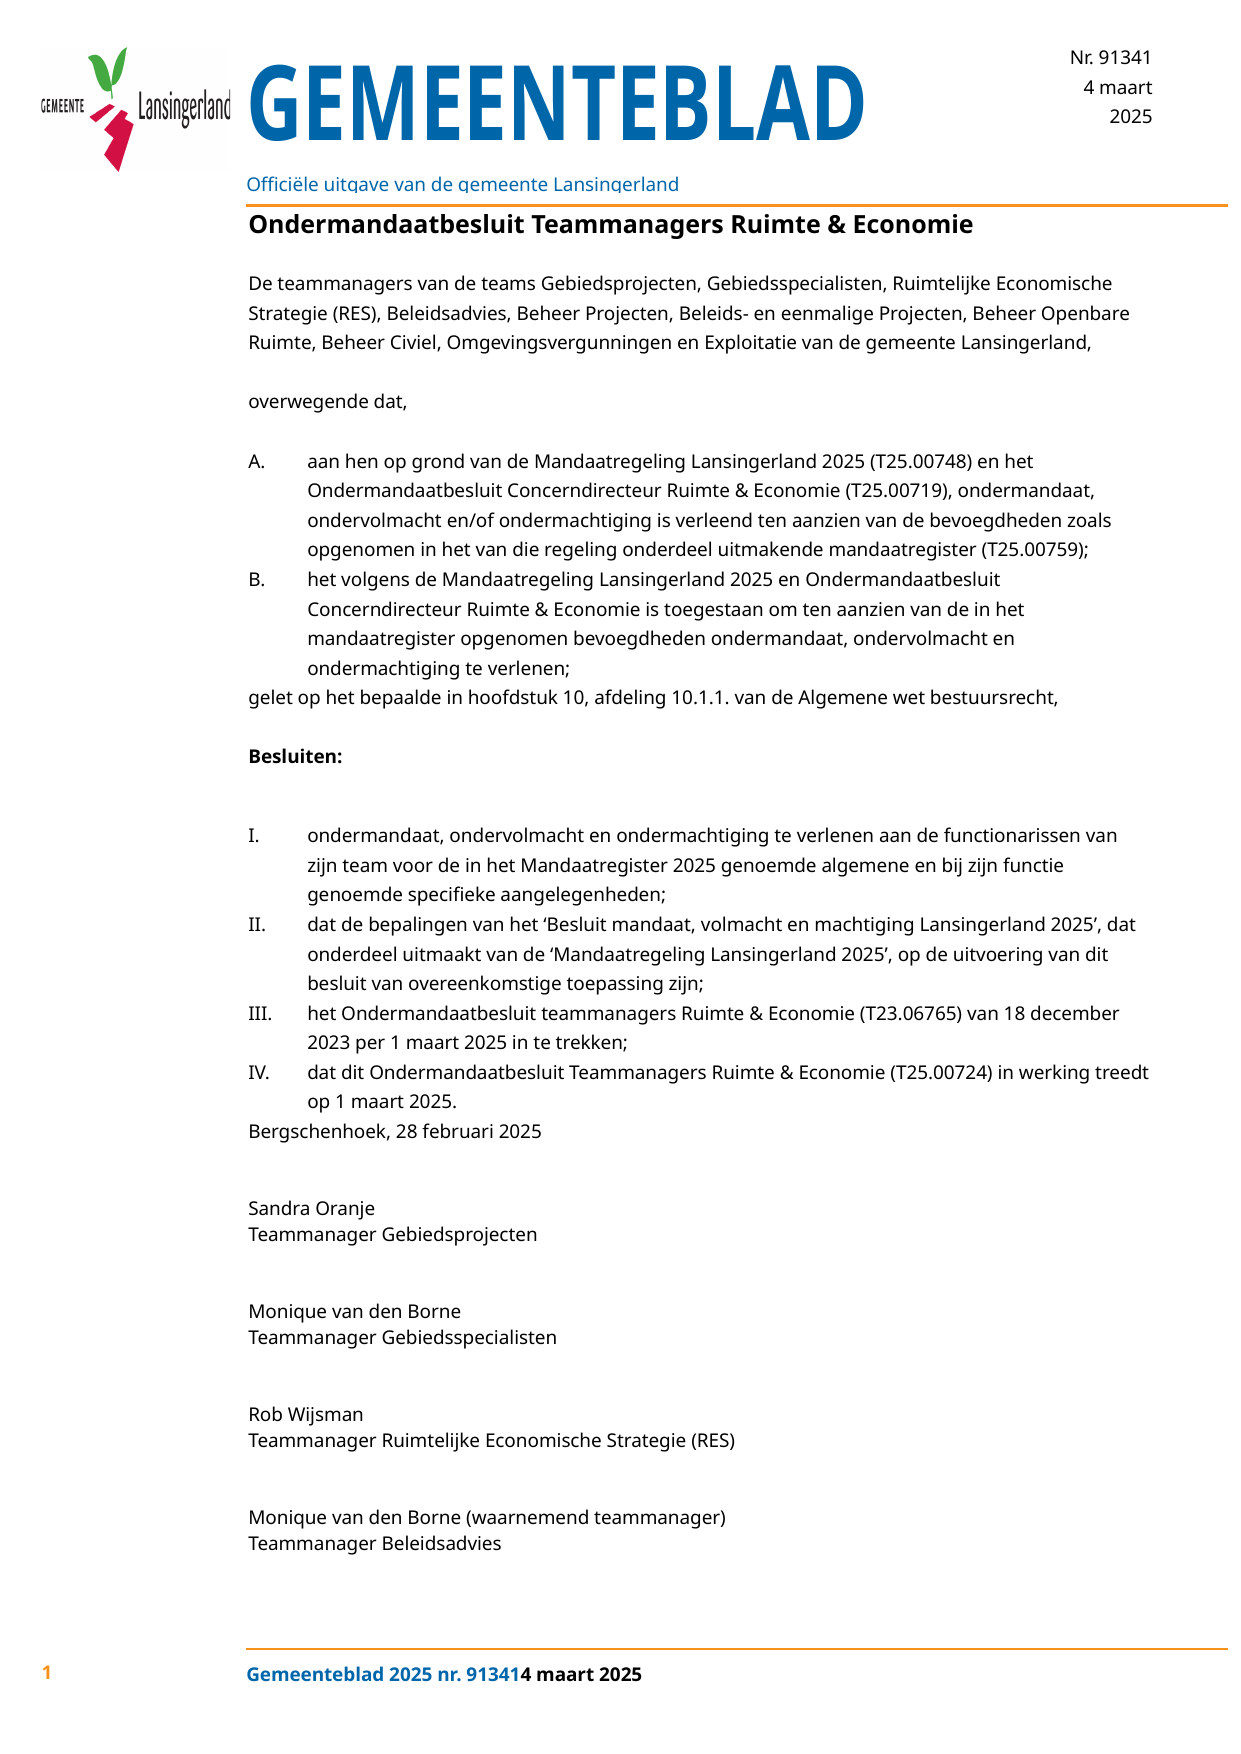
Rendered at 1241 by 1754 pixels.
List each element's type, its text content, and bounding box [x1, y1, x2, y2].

text Bergschenhoek, 28 februari 2025 [248, 1118, 1152, 1144]
text Besluiten: [248, 744, 1152, 769]
text Sandra Oranje [248, 1196, 1152, 1221]
text Ondermandaatbesluit Teammanagers Ruimte & Economie [248, 207, 1152, 241]
text Teammanager Gebiedsspecialisten [248, 1324, 1152, 1350]
text Teammanager Ruimtelijke Economische Strategie (RES) [248, 1427, 1152, 1453]
text Monique van den Borne (waarnemend teammanager) [248, 1504, 1152, 1530]
text Teammanager Beleidsadvies [248, 1530, 1152, 1556]
list ondermandaat, ondervolmacht en ondermachtiging te verlenen aan de functionarissen van zijn team voor de in het Mandaatregister 2025 genoemde algemene en bij zijn functie genoemde specifieke aangelegenheden; [248, 822, 1152, 907]
list het volgens de Mandaatregeling Lansingerland 2025 en Ondermandaatbesluit Concerndirecteur Ruimte & Economie is toegestaan om ten aanzien van de in het mandaatregister opgenomen bevoegdheden ondermandaat, ondervolmacht en ondermachtiging te verlenen; [248, 566, 1152, 681]
list het Ondermandaatbesluit teammanagers Ruimte & Economie (T23.06765) van 18 december 2023 per 1 maart 2025 in te trekken; [248, 1000, 1152, 1055]
list aan hen op grond van de Mandaatregeling Lansingerland 2025 (T25.00748) en het Ondermandaatbesluit Concerndirecteur Ruimte & Economie (T25.00719), ondermandaat, ondervolmacht en/of ondermachtiging is verleend ten aanzien van de bevoegdheden zoals opgenomen in het van die regeling onderdeel uitmakende mandaatregister (T25.00759); [248, 448, 1152, 562]
text gelet op het bepaalde in hoofdstuk 10, afdeling 10.1.1. van de Algemene wet bestuursrecht, [248, 684, 1152, 710]
text Monique van den Borne [248, 1298, 1152, 1324]
text Teammanager Gebiedsprojecten [248, 1221, 1152, 1247]
list dat de bepalingen van het ‘Besluit mandaat, volmacht en machtiging Lansingerland 2025’, dat onderdeel uitmaakt van de ‘Mandaatregeling Lansingerland 2025’, op de uitvoering van dit besluit van overeenkomstige toepassing zijn; [248, 911, 1152, 996]
text overwegende dat, [248, 389, 1152, 414]
picture [41, 47, 231, 172]
text Rob Wijsman [248, 1401, 1152, 1427]
text De teammanagers van de teams Gebiedsprojecten, Gebiedsspecialisten, Ruimtelijke Economische Strategie (RES), Beleidsadvies, Beheer Projecten, Beleids- en eenmalige Projecten, Beheer Openbare Ruimte, Beheer Civiel, Omgevingsvergunningen en Exploitatie van de gemeente Lansingerland, [248, 270, 1152, 355]
list dat dit Ondermandaatbesluit Teammanagers Ruimte & Economie (T25.00724) in werking treedt op 1 maart 2025. [248, 1059, 1152, 1114]
